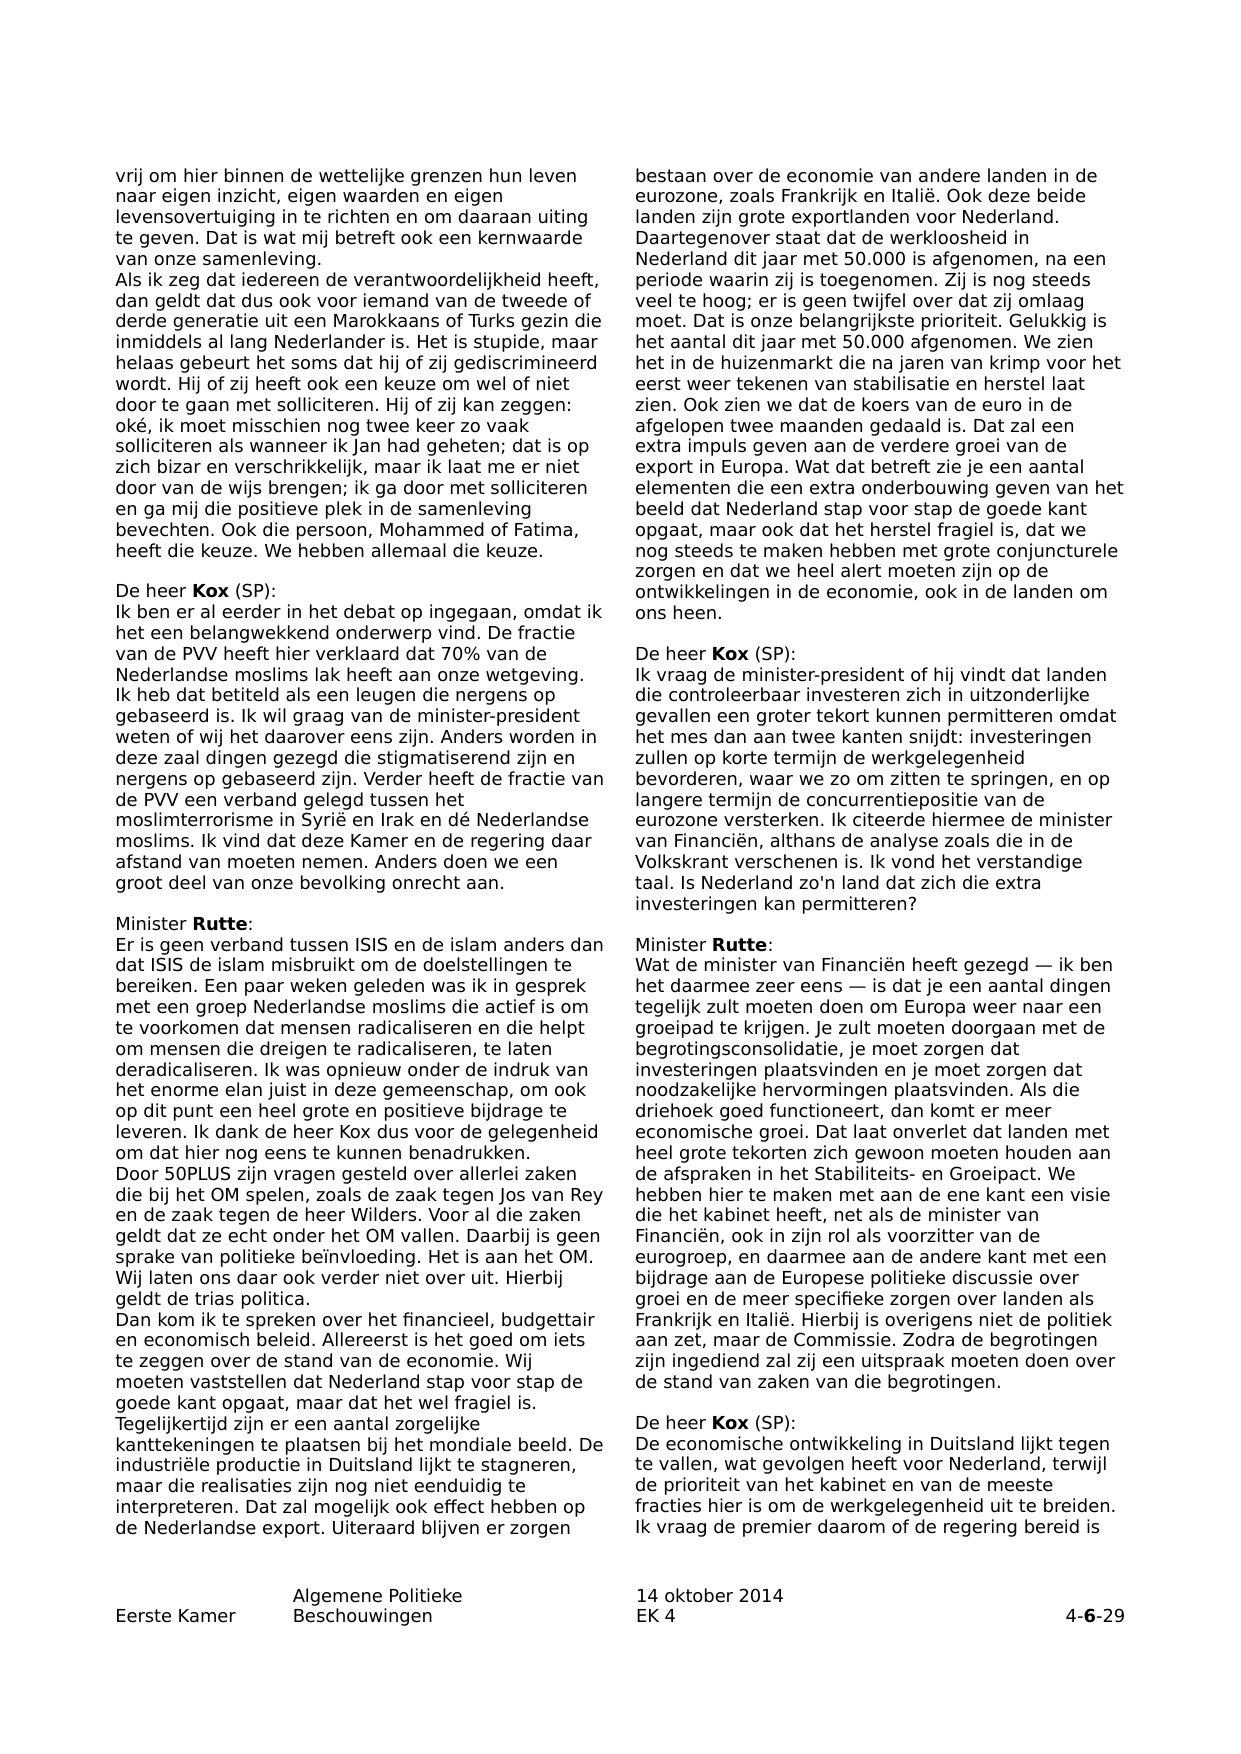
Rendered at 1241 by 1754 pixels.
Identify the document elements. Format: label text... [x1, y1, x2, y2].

text Wat de minister van Financiën heeft gezegd — ik ben het daarmee zeer eens — is dat je een aantal dingen tegelijk zult moeten doen om Europa weer naar een groeipad te krijgen. Je zult moeten doorgaan met de begrotingsconsolidatie, je moet zorgen dat investeringen plaatsvinden en je moet zorgen dat noodzakelijke hervormingen plaatsvinden. Als die driehoek goed functioneert, dan komt er meer economische groei. Dat laat onverlet dat landen met heel grote tekorten zich gewoon moeten houden aan de afspraken in het Stabiliteits- en Groeipact. We hebben hier te maken met aan de ene kant een visie die het kabinet heeft, net als de minister van Financiën, ook in zijn rol als voorzitter van de eurogroep, en daarmee aan de andere kant met een bijdrage aan de Europese politieke discussie over groei en de meer specifieke zorgen over landen als Frankrijk en Italië. Hierbij is overigens niet de politiek aan zet, maar de Commissie. Zodra de begrotingen zijn ingediend zal zij een uitspraak moeten doen over de stand van zaken van die begrotingen. [635, 955, 1125, 1393]
text Minister Rutte: [635, 934, 1125, 955]
text De heer Kox (SP): [635, 644, 1125, 664]
text Ik vraag de minister-president of hij vindt dat landen die controleerbaar investeren zich in uitzonderlijke gevallen een groter tekort kunnen permitteren omdat het mes dan aan twee kanten snijdt: investeringen zullen op korte termijn de werkgelegenheid bevorderen, waar we zo om zitten te springen, en op langere termijn de concurrentiepositie van de eurozone versterken. Ik citeerde hiermee de minister van Financiën, althans de analyse zoals die in de Volkskrant verschenen is. Ik vond het verstandige taal. Is Nederland zo'n land dat zich die extra investeringen kan permitteren? [635, 664, 1125, 914]
text Ik ben er al eerder in het debat op ingegaan, omdat ik het een belangwekkend onderwerp vind. De fractie van de PVV heeft hier verklaard dat 70% van de Nederlandse moslims lak heeft aan onze wetgeving. Ik heb dat betiteld als een leugen die nergens op gebaseerd is. Ik wil graag van de minister-president weten of wij het daarover eens zijn. Anders worden in deze zaal dingen gezegd die stigmatiserend zijn en nergens op gebaseerd zijn. Verder heeft de fractie van de PVV een verband gelegd tussen het moslimterrorisme in Syrië en Irak en dé Nederlandse moslims. Ik vind dat deze Kamer en de regering daar afstand van moeten nemen. Anders doen we een groot deel van onze bevolking onrecht aan. [115, 602, 605, 893]
text Er is geen verband tussen ISIS en de islam anders dan dat ISIS de islam misbruikt om de doelstellingen te bereiken. Een paar weken geleden was ik in gesprek met een groep Nederlandse moslims die actief is om te voorkomen dat mensen radicaliseren en die helpt om mensen die dreigen te radicaliseren, te laten deradicaliseren. Ik was opnieuw onder de indruk van het enorme elan juist in deze gemeenschap, om ook op dit punt een heel grote en positieve bijdrage te leveren. Ik dank de heer Kox dus voor de gelegenheid om dat hier nog eens te kunnen benadrukken. [115, 934, 605, 1163]
text vrij om hier binnen de wettelijke grenzen hun leven naar eigen inzicht, eigen waarden en eigen levensovertuiging in te richten en om daaraan uiting te geven. Dat is wat mij betreft ook een kernwaarde van onze samenleving. [115, 165, 605, 269]
text Minister Rutte: [115, 913, 605, 934]
text Als ik zeg dat iedereen de verantwoordelijkheid heeft, dan geldt dat dus ook voor iemand van de tweede of derde generatie uit een Marokkaans of Turks gezin die inmiddels al lang Nederlander is. Het is stupide, maar helaas gebeurt het soms dat hij of zij gediscrimineerd wordt. Hij of zij heeft ook een keuze om wel of niet door te gaan met solliciteren. Hij of zij kan zeggen: oké, ik moet misschien nog twee keer zo vaak solliciteren als wanneer ik Jan had geheten; dat is op zich bizar en verschrikkelijk, maar ik laat me er niet door van de wijs brengen; ik ga door met solliciteren en ga mij die positieve plek in de samenleving bevechten. Ook die persoon, Mohammed of Fatima, heeft die keuze. We hebben allemaal die keuze. [115, 269, 605, 561]
text Door 50PLUS zijn vragen gesteld over allerlei zaken die bij het OM spelen, zoals de zaak tegen Jos van Rey en de zaak tegen de heer Wilders. Voor al die zaken geldt dat ze echt onder het OM vallen. Daarbij is geen sprake van politieke beïnvloeding. Het is aan het OM. Wij laten ons daar ook verder niet over uit. Hierbij geldt de trias politica. [115, 1163, 605, 1309]
text De economische ontwikkeling in Duitsland lijkt tegen te vallen, wat gevolgen heeft voor Nederland, terwijl de prioriteit van het kabinet en van de meeste fracties hier is om de werkgelegenheid uit te breiden. Ik vraag de premier daarom of de regering bereid is [635, 1433, 1125, 1537]
text Dan kom ik te spreken over het financieel, budgettair en economisch beleid. Allereerst is het goed om iets te zeggen over de stand van de economie. Wij moeten vaststellen dat Nederland stap voor stap de goede kant opgaat, maar dat het wel fragiel is. Tegelijkertijd zijn er een aantal zorgelijke kanttekeningen te plaatsen bij het mondiale beeld. De industriële productie in Duitsland lijkt te stagneren, maar die realisaties zijn nog niet eenduidig te interpreteren. Dat zal mogelijk ook effect hebben op de Nederlandse export. Uiteraard blijven er zorgen [115, 1309, 605, 1538]
text De heer Kox (SP): [115, 581, 605, 602]
text De heer Kox (SP): [635, 1413, 1125, 1433]
text bestaan over de economie van andere landen in de eurozone, zoals Frankrijk en Italië. Ook deze beide landen zijn grote exportlanden voor Nederland. Daartegenover staat dat de werkloosheid in Nederland dit jaar met 50.000 is afgenomen, na een periode waarin zij is toegenomen. Zij is nog steeds veel te hoog; er is geen twijfel over dat zij omlaag moet. Dat is onze belangrijkste prioriteit. Gelukkig is het aantal dit jaar met 50.000 afgenomen. We zien het in de huizenmarkt die na jaren van krimp voor het eerst weer tekenen van stabilisatie en herstel laat zien. Ook zien we dat de koers van de euro in de afgelopen twee maanden gedaald is. Dat zal een extra impuls geven aan de verdere groei van de export in Europa. Wat dat betreft zie je een aantal elementen die een extra onderbouwing geven van het beeld dat Nederland stap voor stap de goede kant opgaat, maar ook dat het herstel fragiel is, dat we nog steeds te maken hebben met grote conjuncturele zorgen en dat we heel alert moeten zijn op de ontwikkelingen in de economie, ook in de landen om ons heen. [635, 165, 1125, 624]
